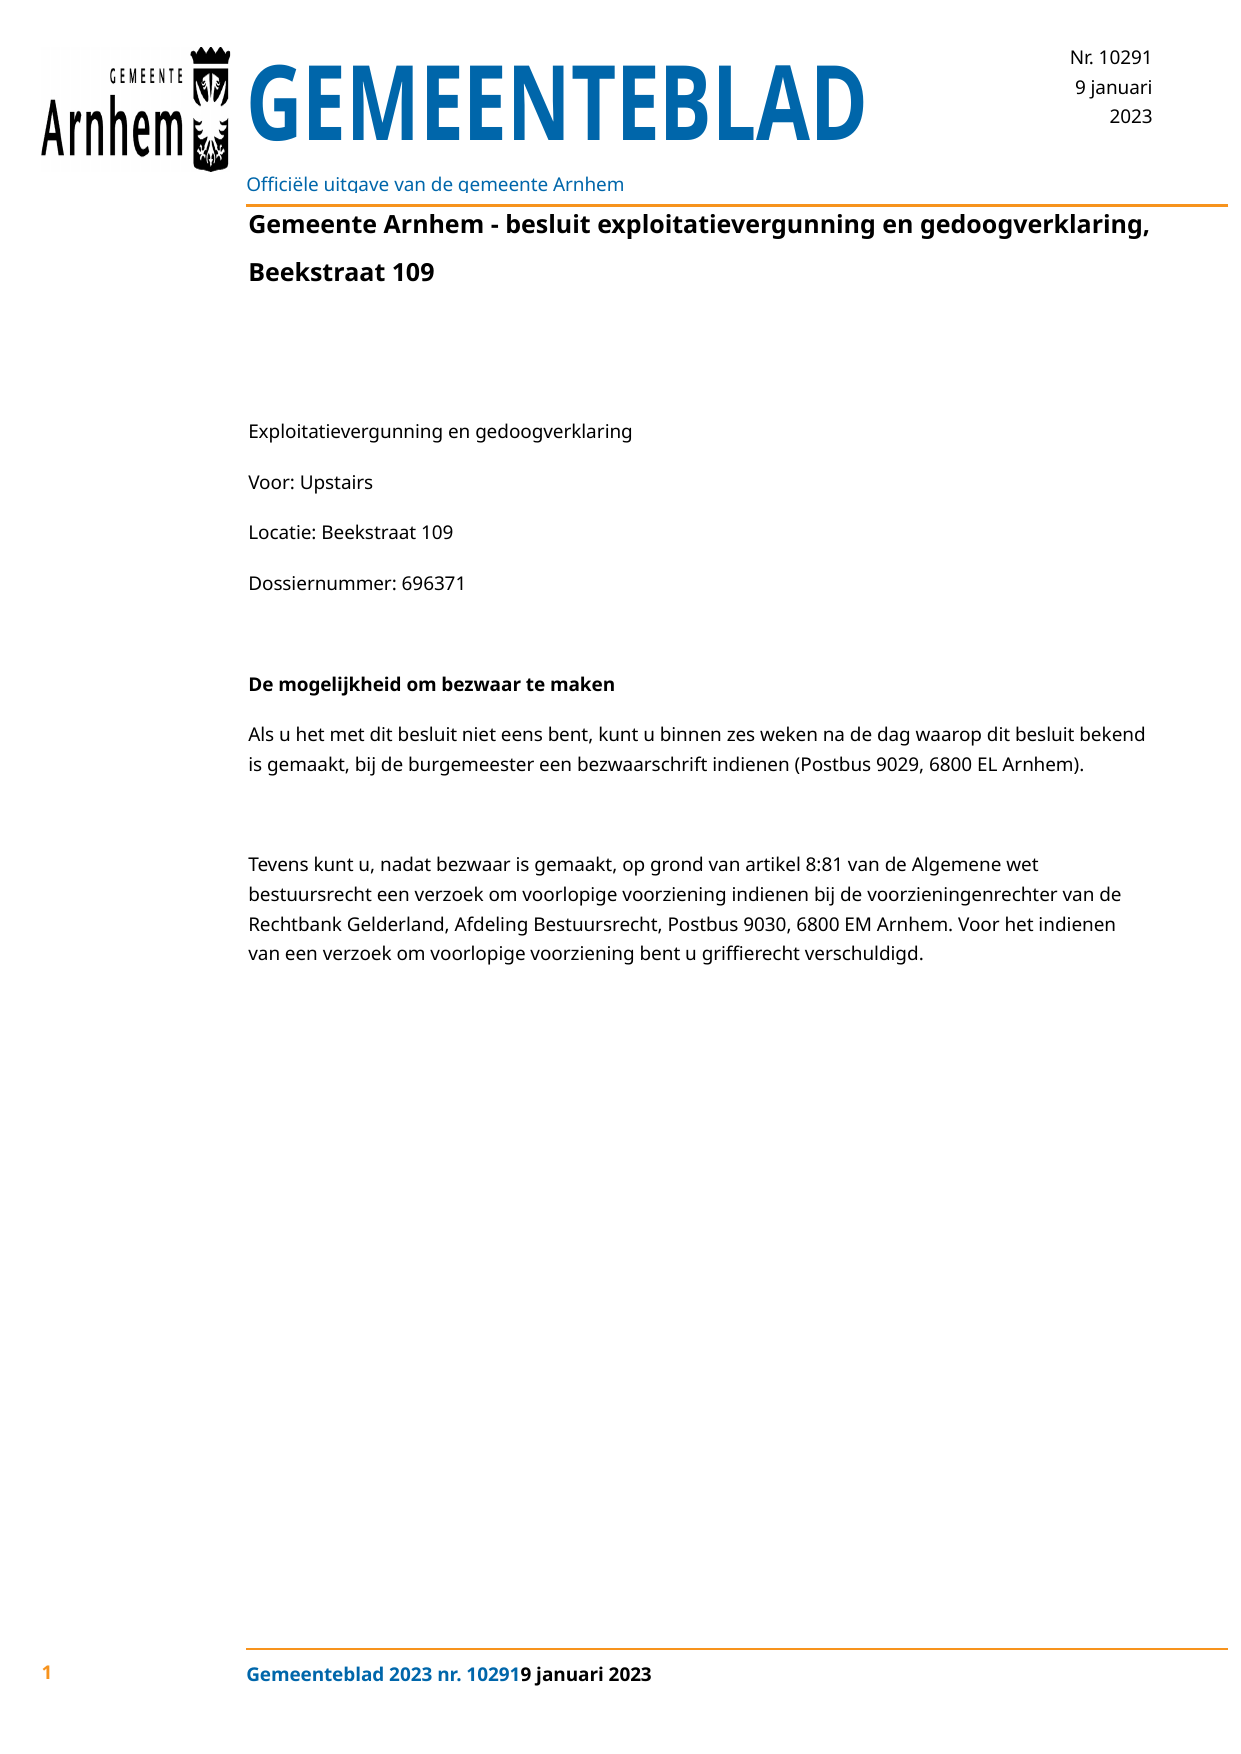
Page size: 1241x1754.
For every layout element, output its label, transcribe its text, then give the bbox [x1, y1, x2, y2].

text Gemeente Arnhem - besluit exploitatievergunning en gedoogverklaring, Beekstraat 109 [248, 207, 1152, 288]
text Tevens kunt u, nadat bezwaar is gemaakt, op grond van artikel 8:81 van de Algemene wet bestuursrecht een verzoek om voorlopige voorziening indienen bij de voorzieningenrechter van de Rechtbank Gelderland, Afdeling Bestuursrecht, Postbus 9030, 6800 EM Arnhem. Voor het indienen van een verzoek om voorlopige voorziening bent u griffierecht verschuldigd. [248, 852, 1152, 966]
text Exploitatievergunning en gedoogverklaring [248, 419, 1152, 444]
picture [41, 47, 231, 172]
text De mogelijkheid om bezwaar te maken [248, 671, 1152, 697]
text Voor: Upstairs [248, 469, 1152, 495]
text Locatie: Beekstraat 109 [248, 519, 1152, 545]
text Als u het met dit besluit niet eens bent, kunt u binnen zes weken na de dag waarop dit besluit bekend is gemaakt, bij de burgemeester een bezwaarschrift indienen (Postbus 9029, 6800 EL Arnhem). [248, 721, 1152, 777]
text Dossiernummer: 696371 [248, 570, 1152, 596]
